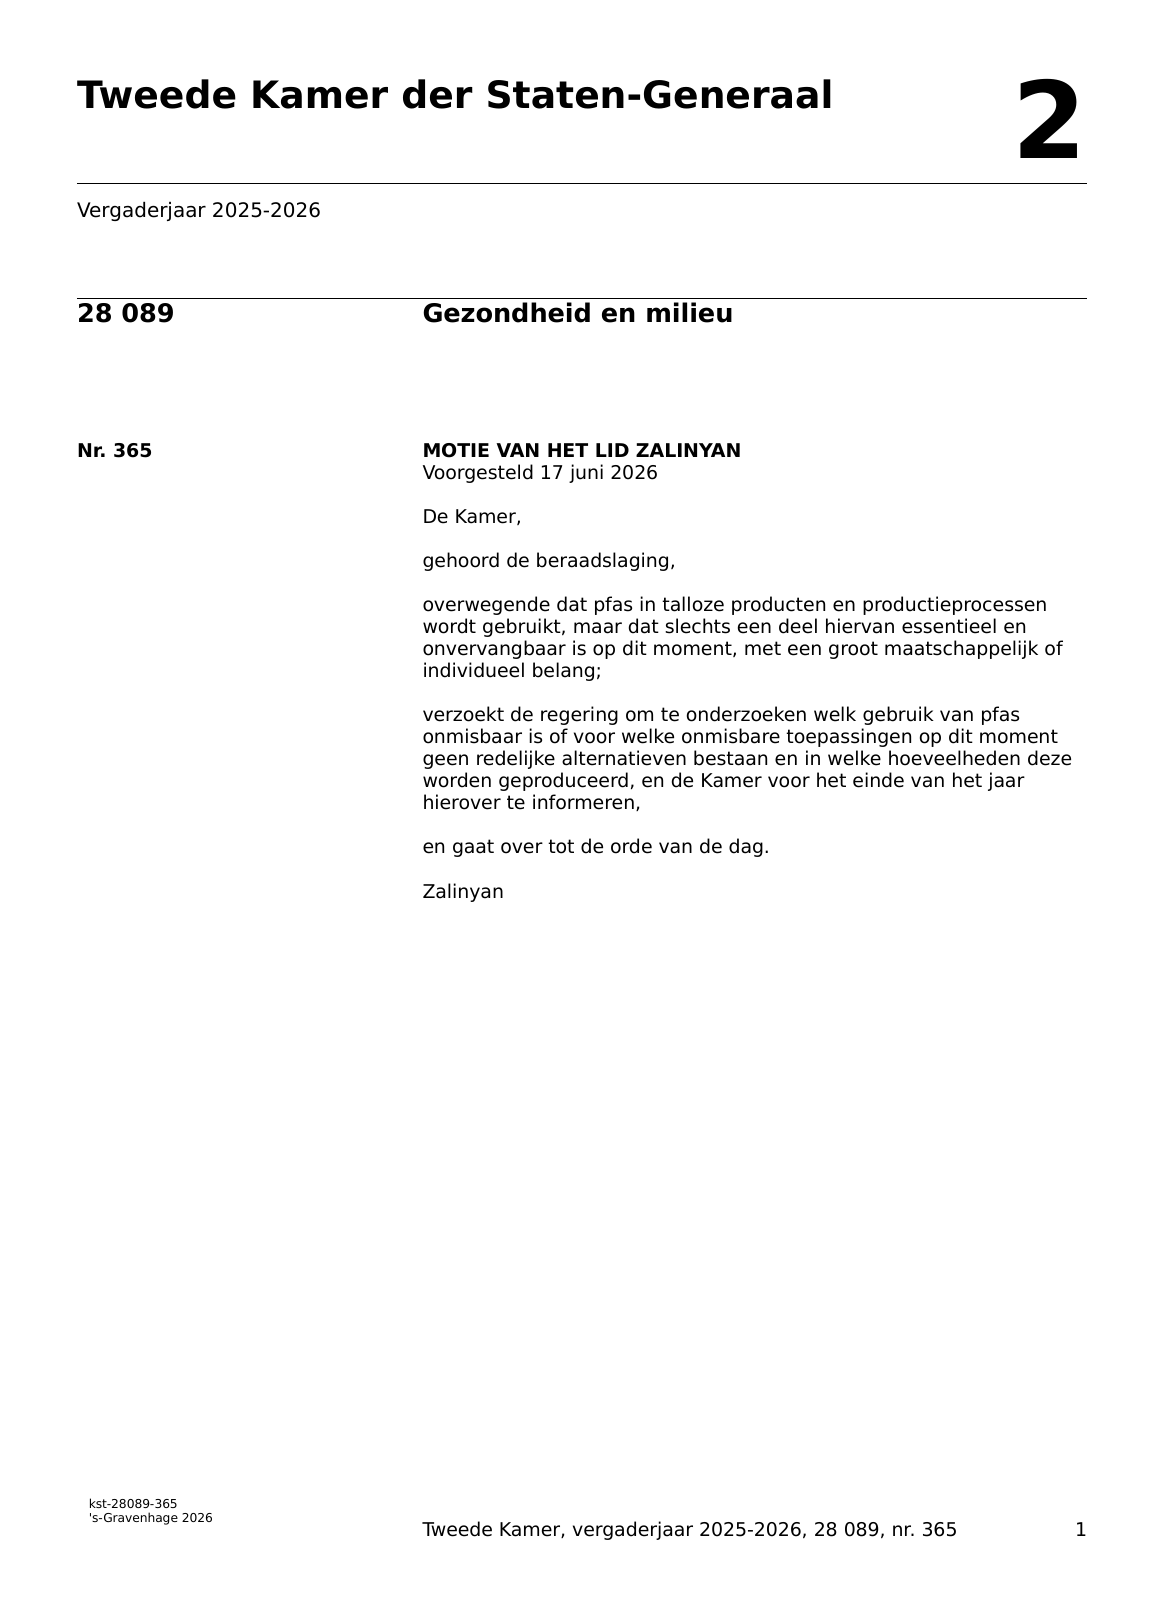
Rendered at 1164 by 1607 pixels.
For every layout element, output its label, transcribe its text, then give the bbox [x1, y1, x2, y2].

text gehoord de beraadslaging, [422, 550, 1087, 572]
table_header 2 [886, 59, 1087, 183]
text Voorgesteld 17 juni 2026 [422, 462, 1087, 484]
text kst-28089-365 [88, 1497, 323, 1511]
text en gaat over tot de orde van de dag. [422, 836, 1087, 858]
text De Kamer, [422, 506, 1087, 528]
subtitle 28 089 Gezondheid en milieu [77, 299, 1087, 329]
text Zalinyan [422, 881, 1087, 902]
subtitle Nr. 365 MOTIE VAN HET LID ZALINYAN [77, 440, 1087, 462]
text overwegende dat pfas in talloze producten en productieprocessen wordt gebruikt, maar dat slechts een deel hiervan essentieel en onvervangbaar is op dit moment, met een groot maatschappelijk of individueel belang; [422, 594, 1087, 682]
table_header Tweede Kamer der Staten-Generaal [77, 59, 886, 183]
text 's-Gravenhage 2026 [88, 1511, 323, 1525]
table_cell Vergaderjaar 2025-2026 [77, 184, 1087, 298]
text verzoekt de regering om te onderzoeken welk gebruik van pfas onmisbaar is of voor welke onmisbare toepassingen op dit moment geen redelijke alternatieven bestaan en in welke hoeveelheden deze worden geproduceerd, en de Kamer voor het einde van het jaar hierover te informeren, [422, 704, 1087, 814]
